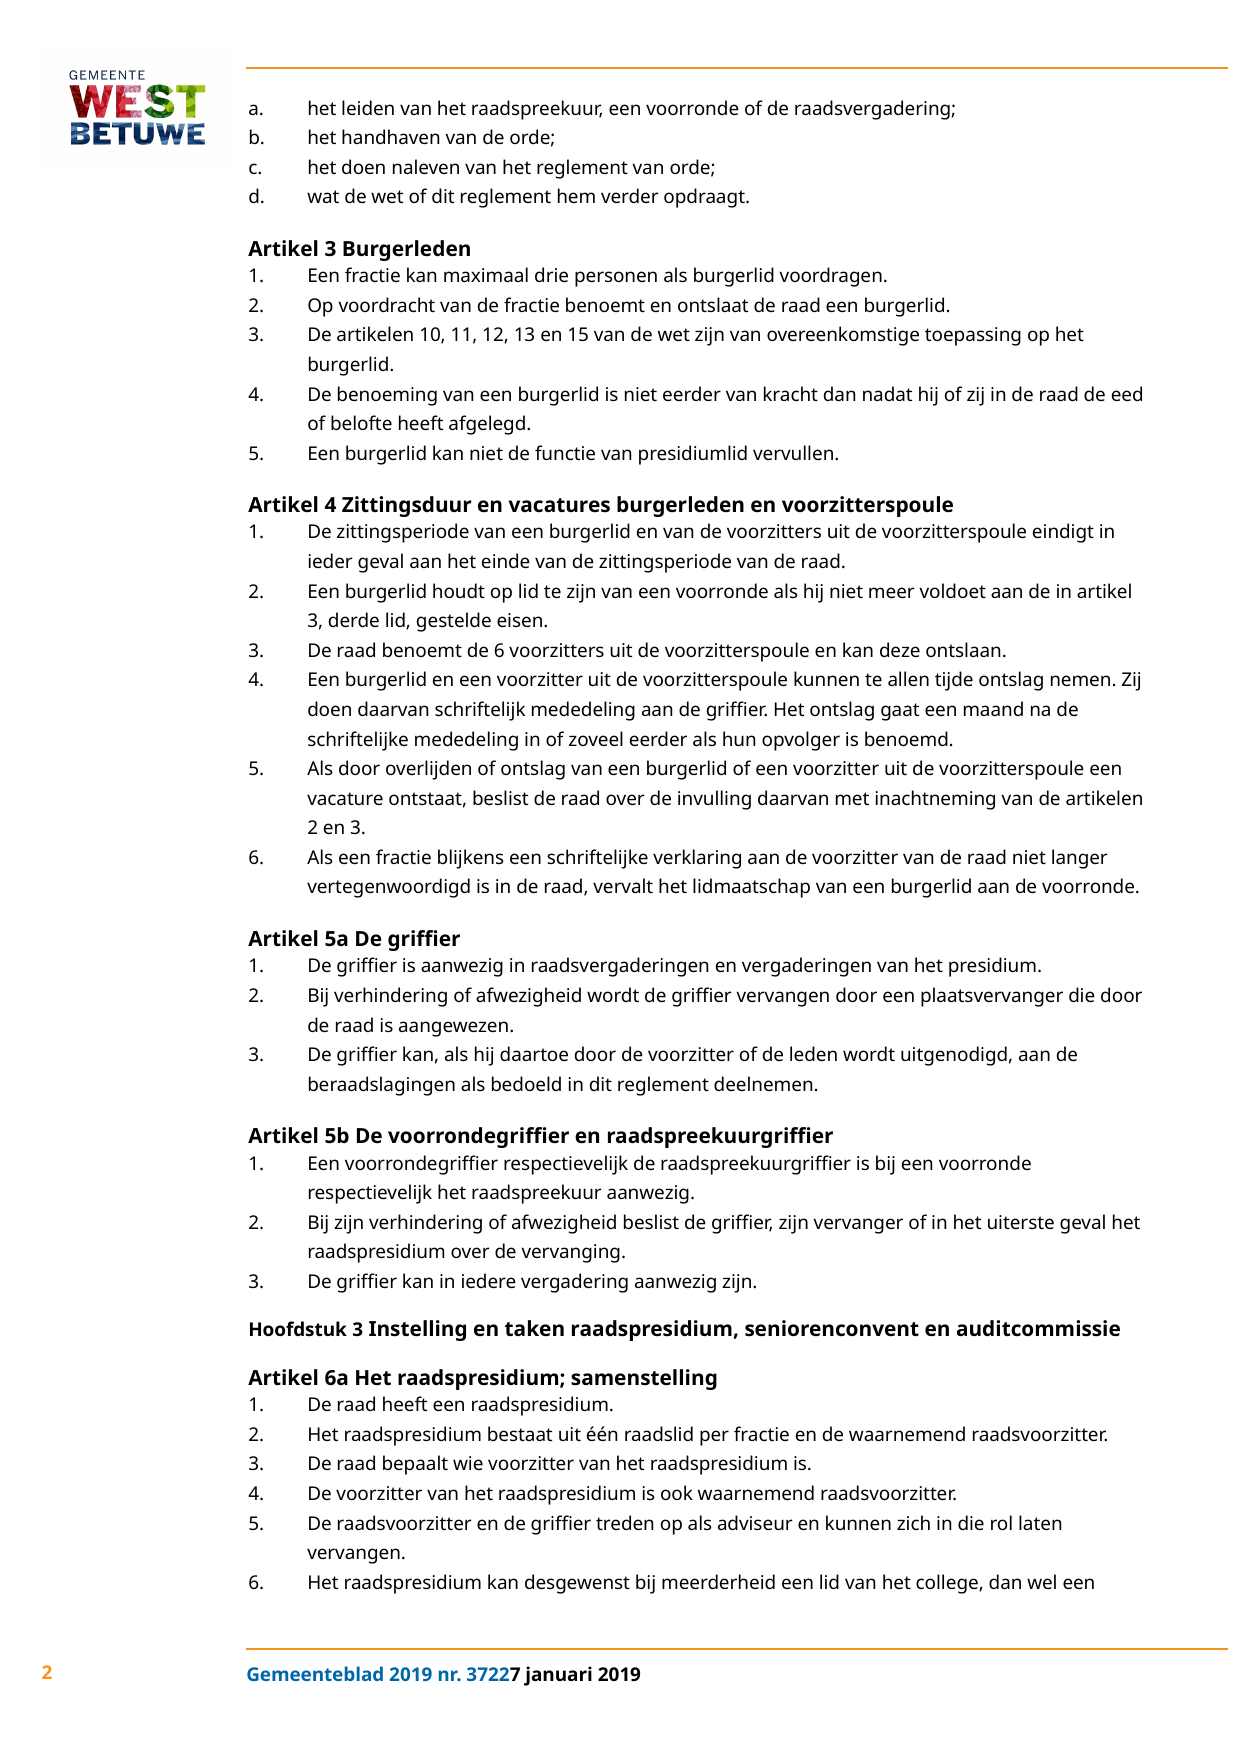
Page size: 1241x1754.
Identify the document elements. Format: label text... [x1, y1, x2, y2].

list De griffier kan in iedere vergadering aanwezig zijn. [248, 1268, 1152, 1294]
list De raad heeft een raadspresidium. [248, 1391, 1152, 1417]
list De griffier kan, als hij daartoe door de voorzitter of de leden wordt uitgenodigd, aan de beraadslagingen als bedoeld in dit reglement deelnemen. [248, 1041, 1152, 1097]
text Artikel 4 Zittingsduur en vacatures burgerleden en voorzitterspoule [248, 490, 1152, 519]
list Een fractie kan maximaal drie personen als burgerlid voordragen. [248, 262, 1152, 288]
list De zittingsperiode van een burgerlid en van de voorzitters uit de voorzitterspoule eindigt in ieder geval aan het einde van de zittingsperiode van de raad. [248, 519, 1152, 574]
list Bij verhindering of afwezigheid wordt de griffier vervangen door een plaatsvervanger die door de raad is aangewezen. [248, 982, 1152, 1037]
list De raad benoemt de 6 voorzitters uit de voorzitterspoule en kan deze ontslaan. [248, 637, 1152, 663]
list wat de wet of dit reglement hem verder opdraagt. [248, 183, 1152, 209]
list Een burgerlid kan niet de functie van presidiumlid vervullen. [248, 440, 1152, 466]
list De benoeming van een burgerlid is niet eerder van kracht dan nadat hij of zij in de raad de eed of belofte heeft afgelegd. [248, 381, 1152, 436]
picture [41, 47, 231, 172]
list het handhaven van de orde; [248, 124, 1152, 150]
text Artikel 6a Het raadspresidium; samenstelling [248, 1363, 1152, 1391]
text Artikel 3 Burgerleden [248, 234, 1152, 262]
list het doen naleven van het reglement van orde; [248, 154, 1152, 180]
list Bij zijn verhindering of afwezigheid beslist de griffier, zijn vervanger of in het uiterste geval het raadspresidium over de vervanging. [248, 1209, 1152, 1264]
list Het raadspresidium kan desgewenst bij meerderheid een lid van het college, dan wel een [248, 1569, 1152, 1595]
list De raadsvoorzitter en de griffier treden op als adviseur en kunnen zich in die rol laten vervangen. [248, 1510, 1152, 1565]
text Artikel 5b De voorrondegriffier en raadspreekuurgriffier [248, 1121, 1152, 1150]
list Het raadspresidium bestaat uit één raadslid per fractie en de waarnemend raadsvoorzitter. [248, 1421, 1152, 1447]
list De voorzitter van het raadspresidium is ook waarnemend raadsvoorzitter. [248, 1480, 1152, 1506]
list De artikelen 10, 11, 12, 13 en 15 van de wet zijn van overeenkomstige toepassing op het burgerlid. [248, 322, 1152, 377]
list De griffier is aanwezig in raadsvergaderingen en vergaderingen van het presidium. [248, 953, 1152, 978]
text Artikel 5a De griffier [248, 924, 1152, 953]
list Op voordracht van de fractie benoemt en ontslaat de raad een burgerlid. [248, 292, 1152, 318]
list het leiden van het raadspreekuur, een voorronde of de raadsvergadering; [248, 95, 1152, 121]
list De raad bepaalt wie voorzitter van het raadspresidium is. [248, 1451, 1152, 1476]
text Hoofdstuk 3 Instelling en taken raadspresidium, seniorenconvent en auditcommissie [248, 1314, 1152, 1342]
list Een burgerlid houdt op lid te zijn van een voorronde als hij niet meer voldoet aan de in artikel 3, derde lid, gestelde eisen. [248, 578, 1152, 633]
list Als door overlijden of ontslag van een burgerlid of een voorzitter uit de voorzitterspoule een vacature ontstaat, beslist de raad over de invulling daarvan met inachtneming van de artikelen 2 en 3. [248, 755, 1152, 840]
list Een burgerlid en een voorzitter uit de voorzitterspoule kunnen te allen tijde ontslag nemen. Zij doen daarvan schriftelijk mededeling aan de griffier. Het ontslag gaat een maand na de schriftelijke mededeling in of zoveel eerder als hun opvolger is benoemd. [248, 667, 1152, 752]
list Als een fractie blijkens een schriftelijke verklaring aan de voorzitter van de raad niet langer vertegenwoordigd is in de raad, vervalt het lidmaatschap van een burgerlid aan de voorronde. [248, 844, 1152, 899]
list Een voorrondegriffier respectievelijk de raadspreekuurgriffier is bij een voorronde respectievelijk het raadspreekuur aanwezig. [248, 1150, 1152, 1205]
